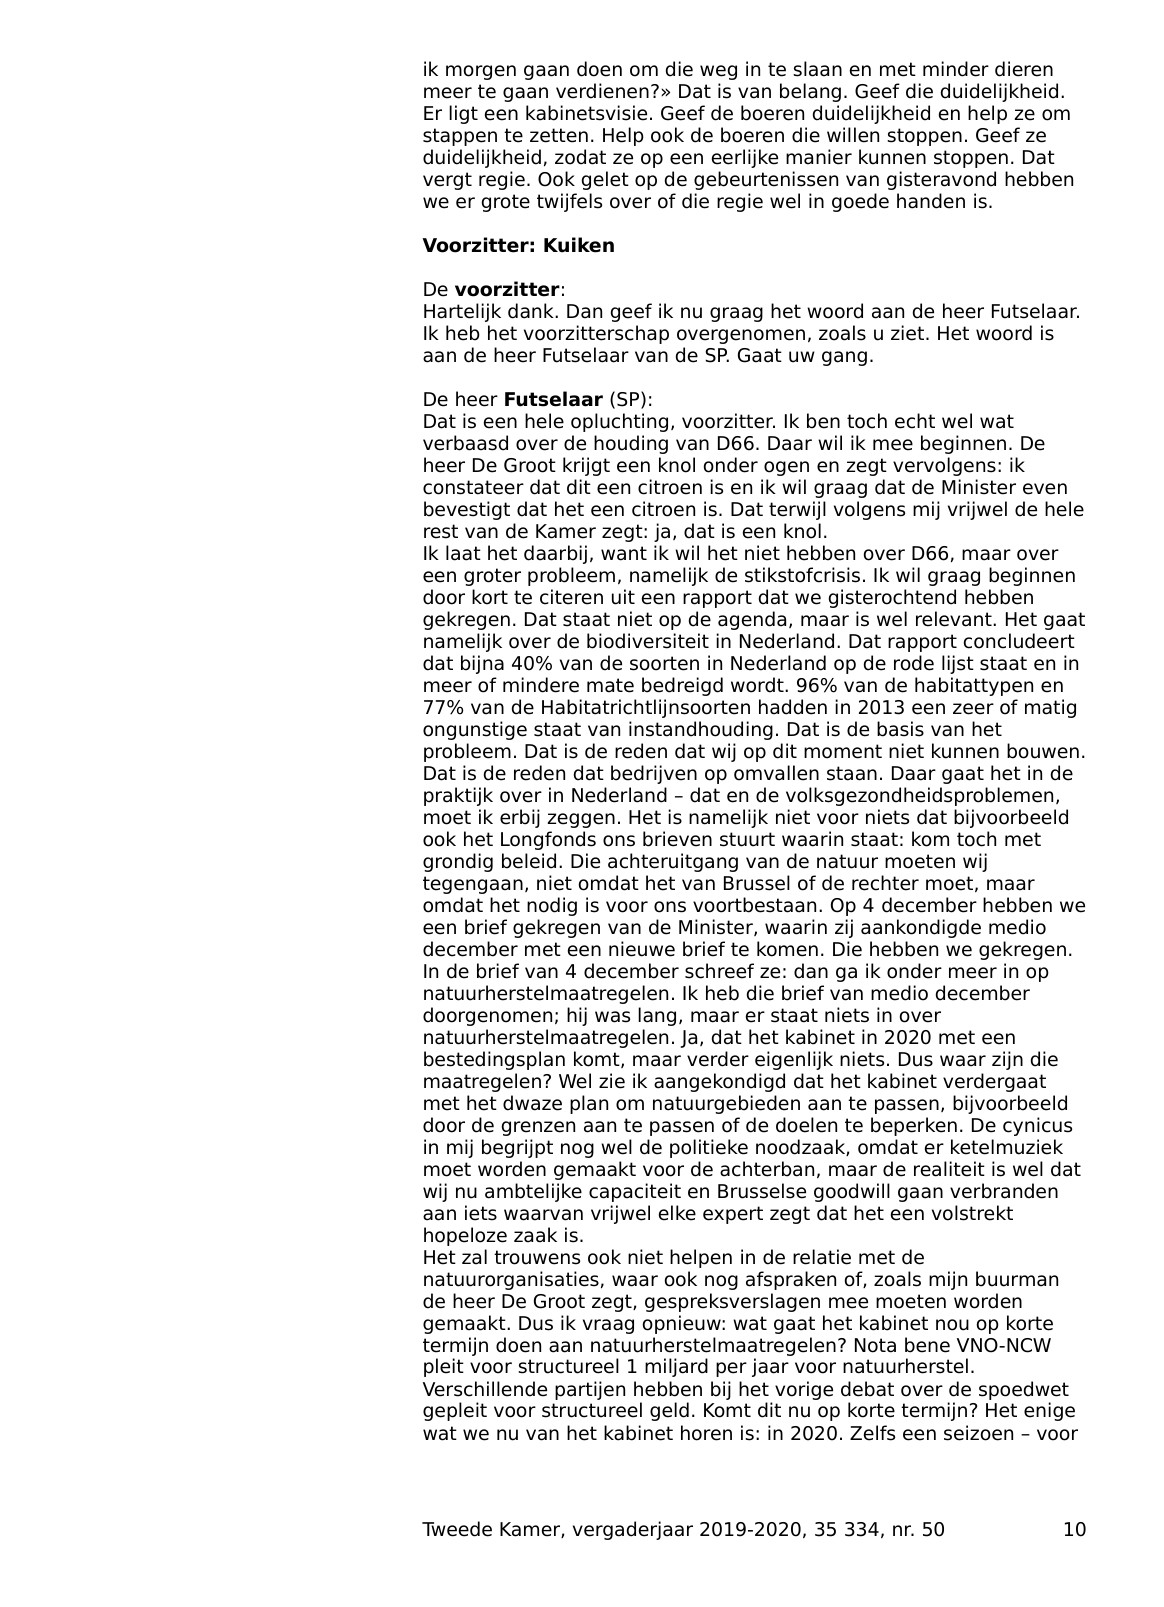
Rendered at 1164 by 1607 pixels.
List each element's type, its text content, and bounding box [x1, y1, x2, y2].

text Hartelijk dank. Dan geef ik nu graag het woord aan de heer Futselaar. Ik heb het voorzitterschap overgenomen, zoals u ziet. Het woord is aan de heer Futselaar van de SP. Gaat uw gang. [422, 301, 1087, 367]
text De heer Futselaar (SP): [422, 389, 1087, 411]
text ik morgen gaan doen om die weg in te slaan en met minder dieren meer te gaan verdienen?» Dat is van belang. Geef die duidelijkheid. Er ligt een kabinetsvisie. Geef de boeren duidelijkheid en help ze om stappen te zetten. Help ook de boeren die willen stoppen. Geef ze duidelijkheid, zodat ze op een eerlijke manier kunnen stoppen. Dat vergt regie. Ook gelet op de gebeurtenissen van gisteravond hebben we er grote twijfels over of die regie wel in goede handen is. [422, 59, 1087, 213]
subtitle Voorzitter: Kuiken [422, 235, 1087, 257]
text Het zal trouwens ook niet helpen in de relatie met de natuurorganisaties, waar ook nog afspraken of, zoals mijn buurman de heer De Groot zegt, gespreksverslagen mee moeten worden gemaakt. Dus ik vraag opnieuw: wat gaat het kabinet nou op korte termijn doen aan natuurherstelmaatregelen? Nota bene VNO-NCW pleit voor structureel 1 miljard per jaar voor natuurherstel. Verschillende partijen hebben bij het vorige debat over de spoedwet gepleit voor structureel geld. Komt dit nu op korte termijn? Het enige wat we nu van het kabinet horen is: in 2020. Zelfs een seizoen – voor [422, 1247, 1087, 1444]
text Ik laat het daarbij, want ik wil het niet hebben over D66, maar over een groter probleem, namelijk de stikstofcrisis. Ik wil graag beginnen door kort te citeren uit een rapport dat we gisterochtend hebben gekregen. Dat staat niet op de agenda, maar is wel relevant. Het gaat namelijk over de biodiversiteit in Nederland. Dat rapport concludeert dat bijna 40% van de soorten in Nederland op de rode lijst staat en in meer of mindere mate bedreigd wordt. 96% van de habitattypen en 77% van de Habitatrichtlijnsoorten hadden in 2013 een zeer of matig ongunstige staat van instandhouding. Dat is de basis van het probleem. Dat is de reden dat wij op dit moment niet kunnen bouwen. Dat is de reden dat bedrijven op omvallen staan. Daar gaat het in de praktijk over in Nederland – dat en de volksgezondheidsproblemen, moet ik erbij zeggen. Het is namelijk niet voor niets dat bijvoorbeeld ook het Longfonds ons brieven stuurt waarin staat: kom toch met grondig beleid. Die achteruitgang van de natuur moeten wij tegengaan, niet omdat het van Brussel of de rechter moet, maar omdat het nodig is voor ons voortbestaan. Op 4 december hebben we een brief gekregen van de Minister, waarin zij aankondigde medio december met een nieuwe brief te komen. Die hebben we gekregen. In de brief van 4 december schreef ze: dan ga ik onder meer in op natuurherstelmaatregelen. Ik heb die brief van medio december doorgenomen; hij was lang, maar er staat niets in over natuurherstelmaatregelen. Ja, dat het kabinet in 2020 met een bestedingsplan komt, maar verder eigenlijk niets. Dus waar zijn die maatregelen? Wel zie ik aangekondigd dat het kabinet verdergaat met het dwaze plan om natuurgebieden aan te passen, bijvoorbeeld door de grenzen aan te passen of de doelen te beperken. De cynicus in mij begrijpt nog wel de politieke noodzaak, omdat er ketelmuziek moet worden gemaakt voor de achterban, maar de realiteit is wel dat wij nu ambtelijke capaciteit en Brusselse goodwill gaan verbranden aan iets waarvan vrijwel elke expert zegt dat het een volstrekt hopeloze zaak is. [422, 543, 1087, 1247]
text Dat is een hele opluchting, voorzitter. Ik ben toch echt wel wat verbaasd over de houding van D66. Daar wil ik mee beginnen. De heer De Groot krijgt een knol onder ogen en zegt vervolgens: ik constateer dat dit een citroen is en ik wil graag dat de Minister even bevestigt dat het een citroen is. Dat terwijl volgens mij vrijwel de hele rest van de Kamer zegt: ja, dat is een knol. [422, 411, 1087, 543]
text De voorzitter: [422, 279, 1087, 301]
